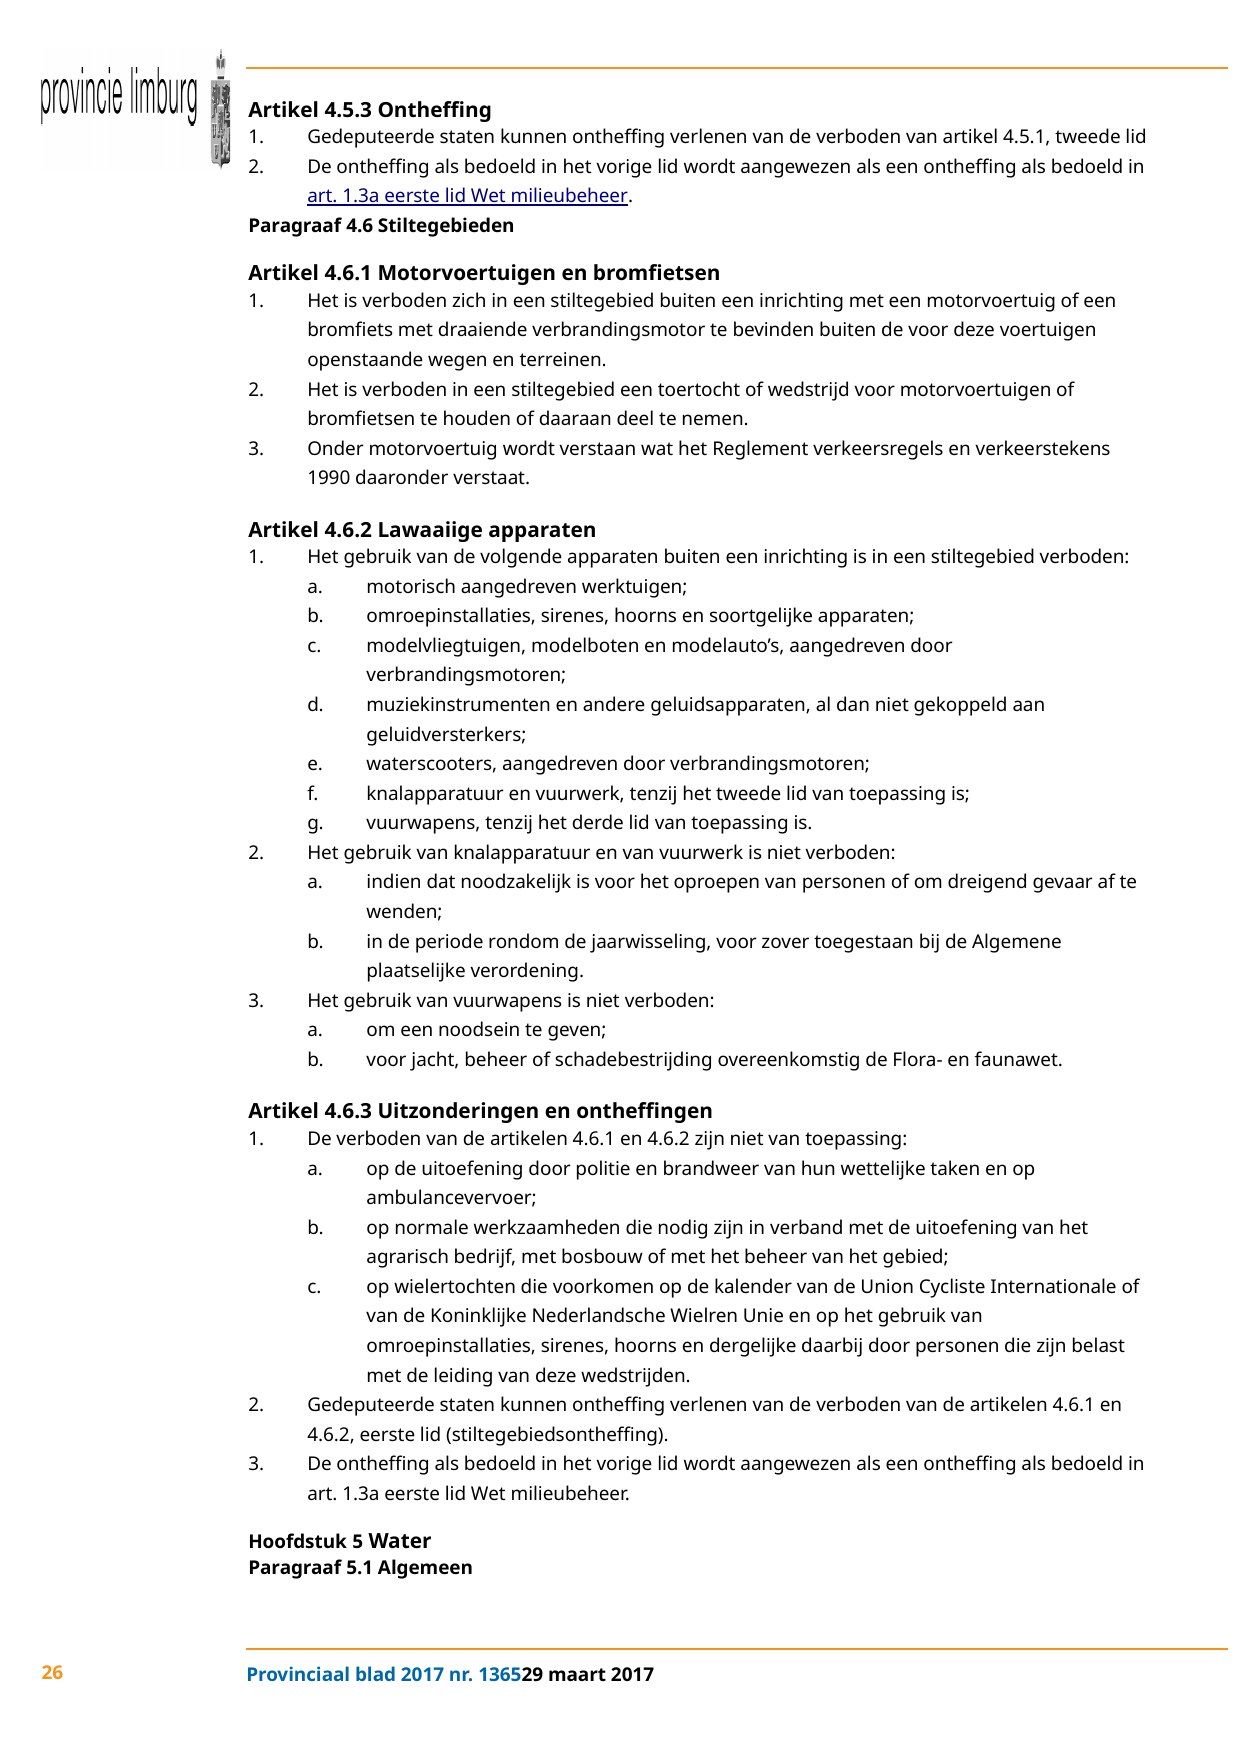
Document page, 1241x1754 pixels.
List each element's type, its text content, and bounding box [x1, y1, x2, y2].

list voor jacht, beheer of schadebestrijding overeenkomstig de Flora- en faunawet. [307, 1046, 1152, 1072]
text Hoofdstuk 5 Water [248, 1526, 1152, 1554]
list Gedeputeerde staten kunnen ontheffing verlenen van de verboden van de artikelen 4.6.1 en 4.6.2, eerste lid (stiltegebiedsontheffing). [248, 1391, 1152, 1447]
list muziekinstrumenten en andere geluidsapparaten, al dan niet gekoppeld aan geluidversterkers; [307, 691, 1152, 747]
list op normale werkzaamheden die nodig zijn in verband met de uitoefening van het agrarisch bedrijf, met bosbouw of met het beheer van het gebied; [307, 1214, 1152, 1269]
list in de periode rondom de jaarwisseling, voor zover toegestaan bij de Algemene plaatselijke verordening. [307, 928, 1152, 983]
list Het is verboden zich in een stiltegebied buiten een inrichting met een motorvoertuig of een bromfiets met draaiende verbrandingsmotor te bevinden buiten de voor deze voertuigen openstaande wegen en terreinen. [248, 287, 1152, 372]
list omroepinstallaties, sirenes, hoorns en soortgelijke apparaten; [307, 602, 1152, 628]
list vuurwapens, tenzij het derde lid van toepassing is. [307, 809, 1152, 835]
list De ontheffing als bedoeld in het vorige lid wordt aangewezen als een ontheffing als bedoeld in art. 1.3a eerste lid Wet milieubeheer. [248, 1451, 1152, 1506]
text Artikel 4.6.2 Lawaaiige apparaten [248, 515, 1152, 543]
text Artikel 4.6.1 Motorvoertuigen en bromfietsen [248, 258, 1152, 287]
text Paragraaf 5.1 Algemeen [248, 1554, 1152, 1580]
text Artikel 4.5.3 Ontheffing [248, 95, 1152, 123]
list Onder motorvoertuig wordt verstaan wat het Reglement verkeersregels en verkeerstekens 1990 daaronder verstaat. [248, 435, 1152, 490]
list op de uitoefening door politie en brandweer van hun wettelijke taken en op ambulancevervoer; [307, 1155, 1152, 1210]
picture [41, 47, 231, 172]
list Het gebruik van knalapparatuur en van vuurwerk is niet verboden: [248, 839, 1152, 865]
list indien dat noodzakelijk is voor het oproepen van personen of om dreigend gevaar af te wenden; [307, 869, 1152, 924]
list knalapparatuur en vuurwerk, tenzij het tweede lid van toepassing is; [307, 780, 1152, 806]
list Het gebruik van de volgende apparaten buiten een inrichting is in een stiltegebied verboden: [248, 543, 1152, 569]
list om een noodsein te geven; [307, 1017, 1152, 1042]
list Het gebruik van vuurwapens is niet verboden: [248, 987, 1152, 1013]
text Artikel 4.6.3 Uitzonderingen en ontheffingen [248, 1097, 1152, 1125]
list op wielertochten die voorkomen op de kalender van de Union Cycliste Internationale of van de Koninklijke Nederlandsche Wielren Unie en op het gebruik van omroepinstallaties, sirenes, hoorns en dergelijke daarbij door personen die zijn belast met de leiding van deze wedstrijden. [307, 1273, 1152, 1387]
list De verboden van de artikelen 4.6.1 en 4.6.2 zijn niet van toepassing: [248, 1125, 1152, 1151]
list Het is verboden in een stiltegebied een toertocht of wedstrijd voor motorvoertuigen of bromfietsen te houden of daaraan deel te nemen. [248, 376, 1152, 431]
list Gedeputeerde staten kunnen ontheffing verlenen van de verboden van artikel 4.5.1, tweede lid [248, 123, 1152, 149]
list De ontheffing als bedoeld in het vorige lid wordt aangewezen als een ontheffing als bedoeld in art. 1.3a eerste lid Wet milieubeheer. [248, 153, 1152, 208]
text Paragraaf 4.6 Stiltegebieden [248, 212, 1152, 238]
list waterscooters, aangedreven door verbrandingsmotoren; [307, 750, 1152, 776]
list motorisch aangedreven werktuigen; [307, 573, 1152, 599]
list modelvliegtuigen, modelboten en modelauto’s, aangedreven door verbrandingsmotoren; [307, 632, 1152, 687]
